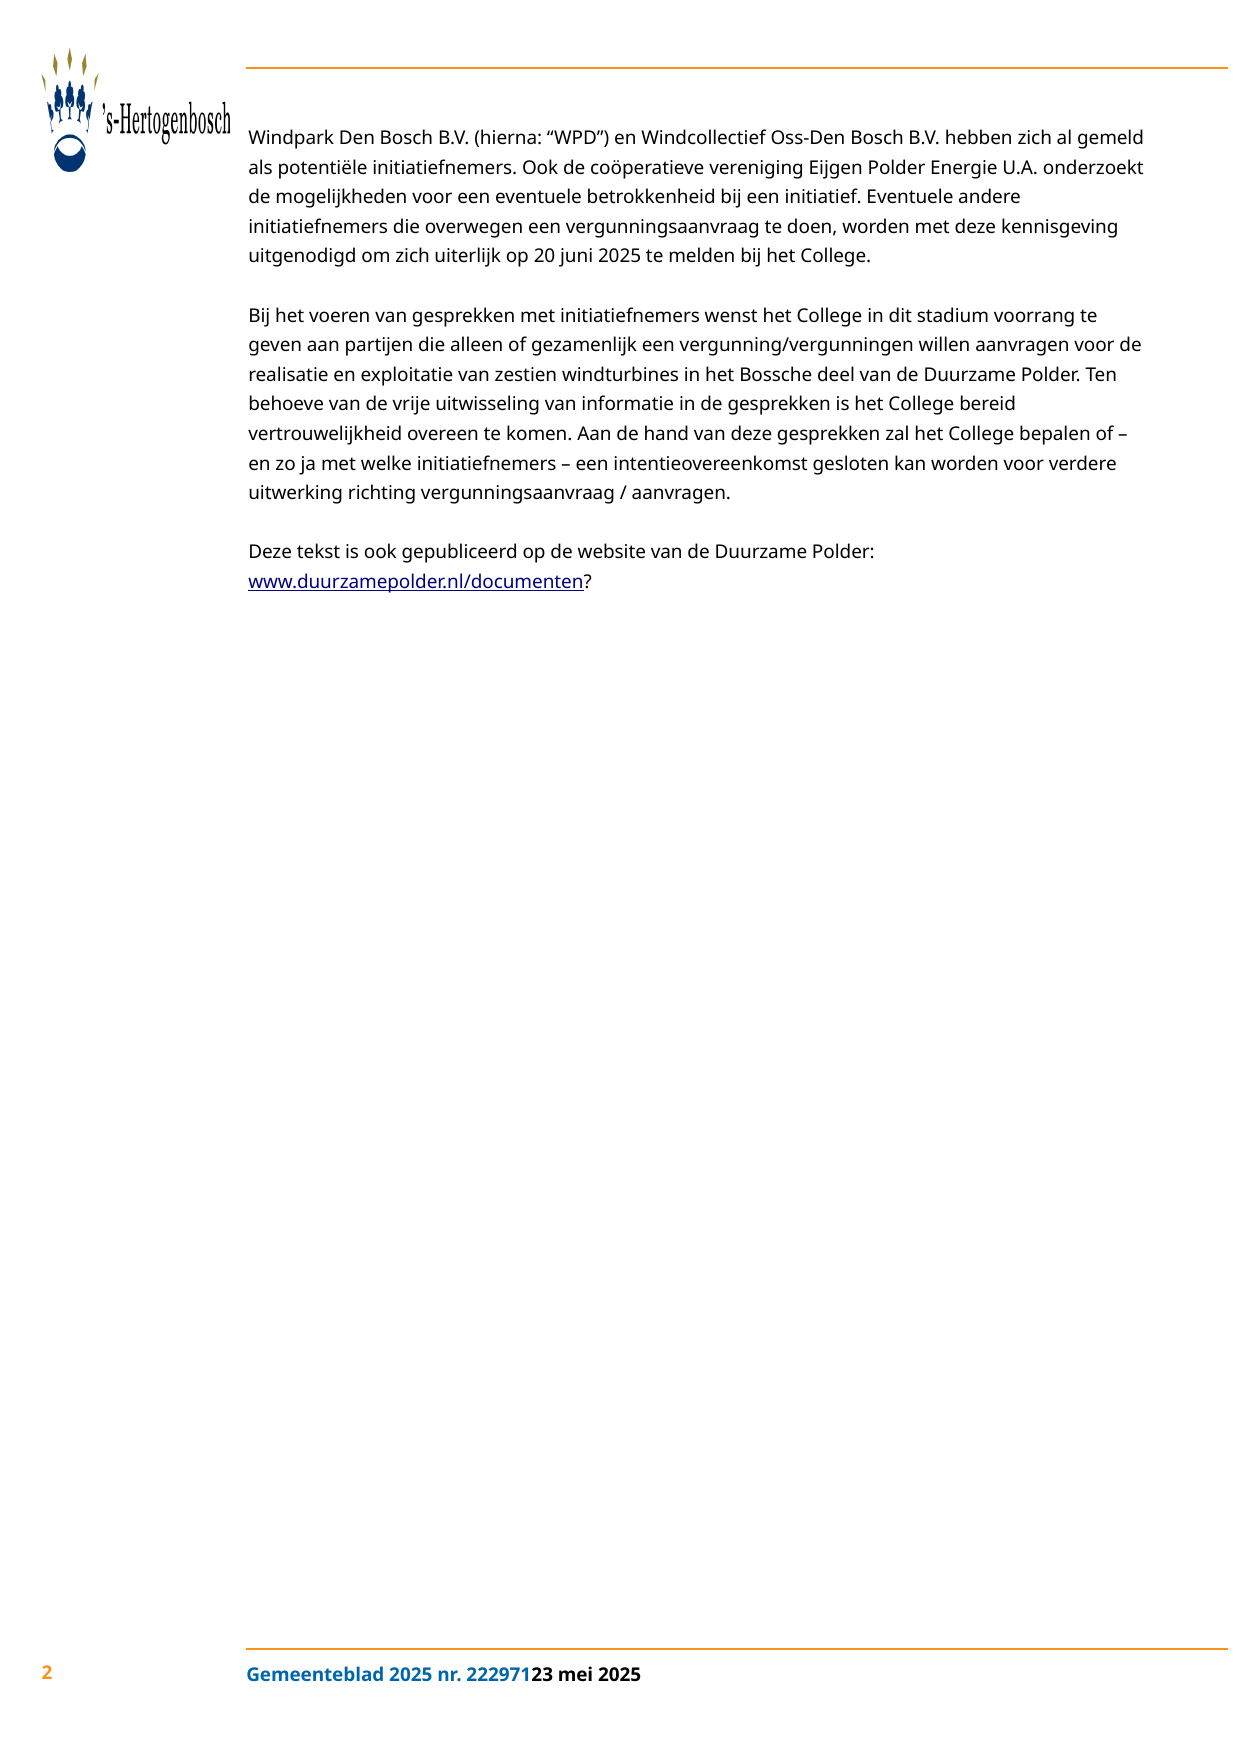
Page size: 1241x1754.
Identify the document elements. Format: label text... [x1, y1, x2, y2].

text Bij het voeren van gesprekken met initiatiefnemers wenst het College in dit stadium voorrang te geven aan partijen die alleen of gezamenlijk een vergunning/vergunningen willen aanvragen voor de realisatie en exploitatie van zestien windturbines in het Bossche deel van de Duurzame Polder. Ten behoeve van de vrije uitwisseling van informatie in de gesprekken is het College bereid vertrouwelijkheid overeen te komen. Aan de hand van deze gesprekken zal het College bepalen of – en zo ja met welke initiatiefnemers – een intentieovereenkomst gesloten kan worden voor verdere uitwerking richting vergunningsaanvraag / aanvragen. [248, 302, 1152, 505]
text Deze tekst is ook gepubliceerd op de website van de Duurzame Polder: www.duurzamepolder.nl/documenten? [248, 538, 1152, 594]
text Windpark Den Bosch B.V. (hierna: “WPD”) en Windcollectief Oss-Den Bosch B.V. hebben zich al gemeld als potentiële initiatiefnemers. Ook de coöperatieve vereniging Eijgen Polder Energie U.A. onderzoekt de mogelijkheden voor een eventuele betrokkenheid bij een initiatief. Eventuele andere initiatiefnemers die overwegen een vergunningsaanvraag te doen, worden met deze kennisgeving uitgenodigd om zich uiterlijk op 20 juni 2025 te melden bij het College. [248, 124, 1152, 268]
picture [41, 47, 231, 172]
